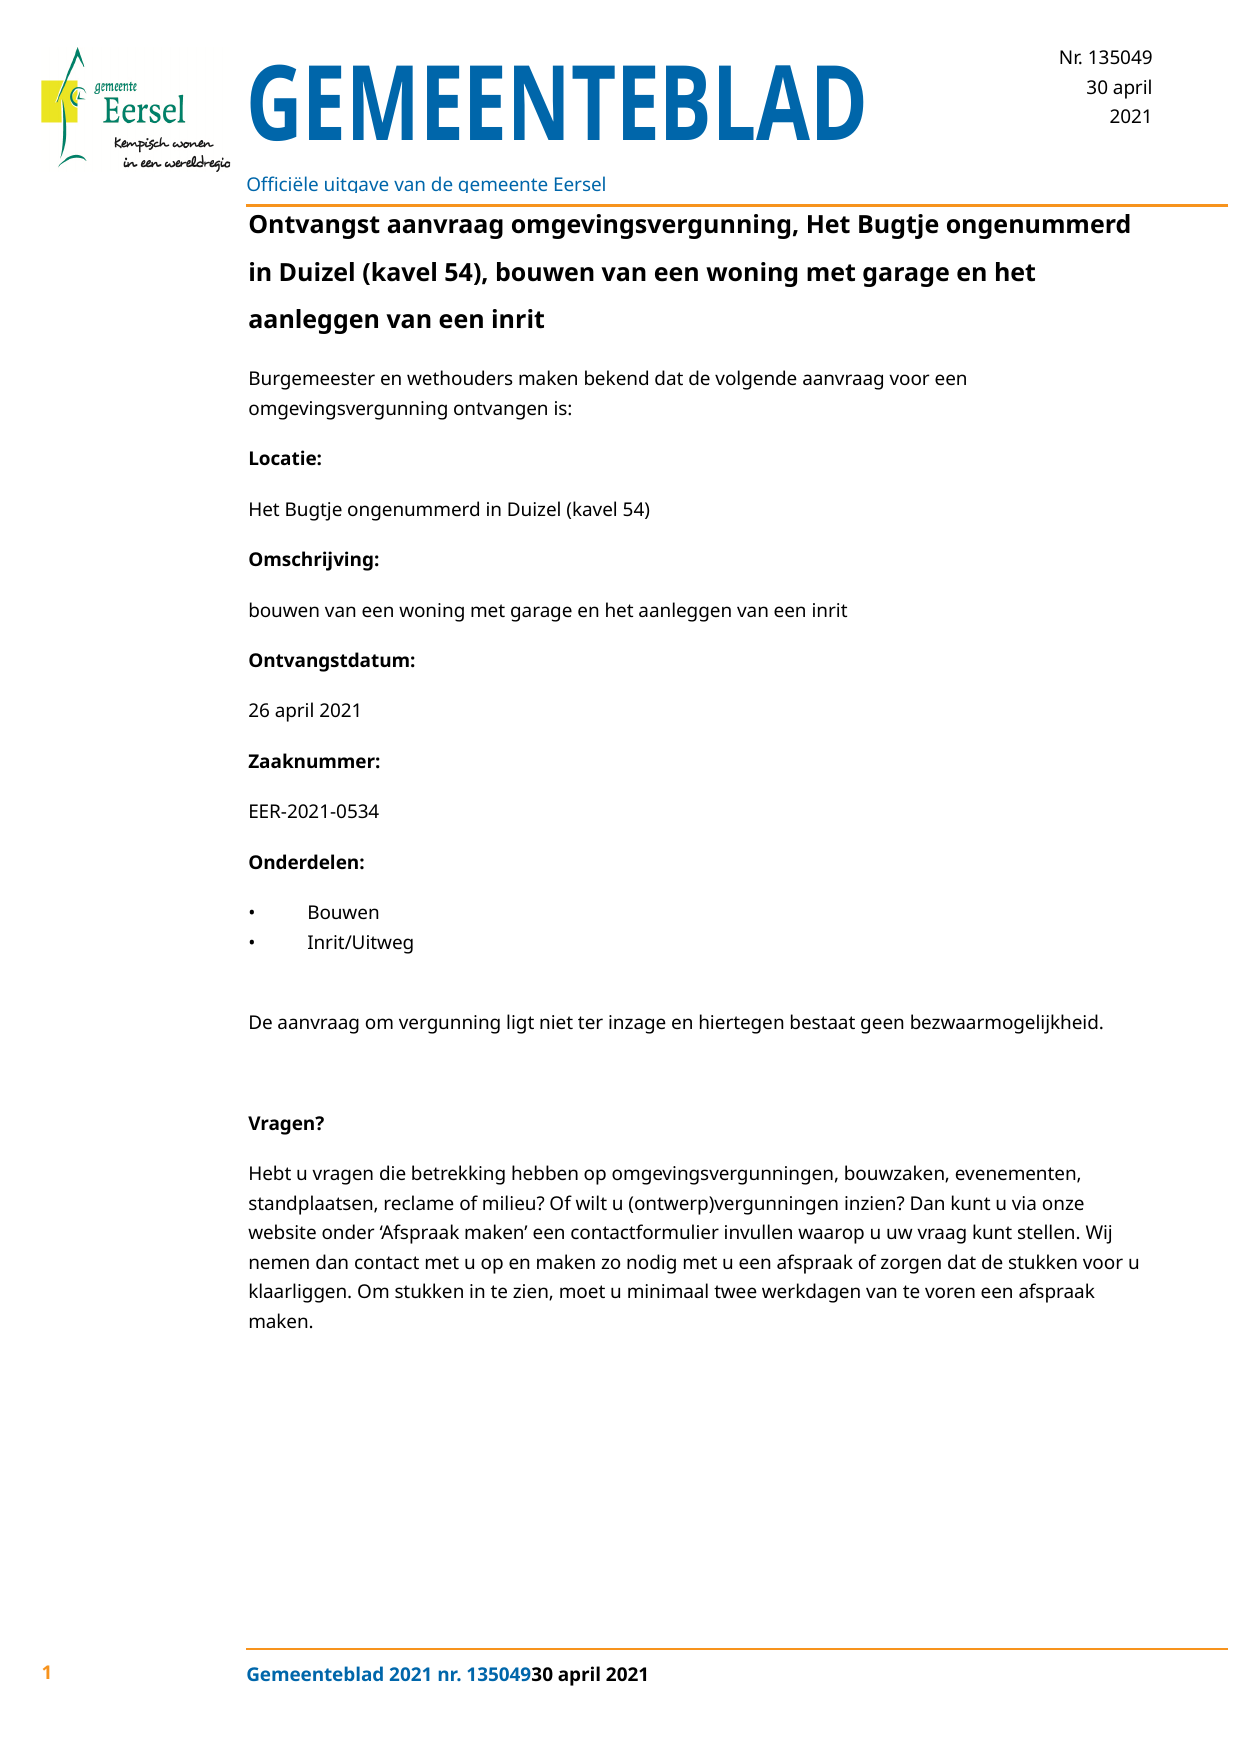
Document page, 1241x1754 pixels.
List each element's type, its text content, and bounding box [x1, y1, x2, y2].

text Burgemeester en wethouders maken bekend dat de volgende aanvraag voor een omgevingsvergunning ontvangen is: [248, 366, 1152, 421]
text Ontvangst aanvraag omgevingsvergunning, Het Bugtje ongenummerd in Duizel (kavel 54), bouwen van een woning met garage en het aanleggen van een inrit [248, 207, 1152, 336]
text Omschrijving: [248, 546, 1152, 572]
text Ontvangstdatum: [248, 647, 1152, 673]
text Hebt u vragen die betrekking hebben op omgevingsvergunningen, bouwzaken, evenementen, standplaatsen, reclame of milieu? Of wilt u (ontwerp)vergunningen inzien? Dan kunt u via onze website onder ‘Afspraak maken’ een contactformulier invullen waarop u uw vraag kunt stellen. Wij nemen dan contact met u op en maken zo nodig met u een afspraak of zorgen dat de stukken voor u klaarliggen. Om stukken in te zien, moet u minimaal twee werkdagen van te voren een afspraak maken. [248, 1160, 1152, 1334]
text Het Bugtje ongenummerd in Duizel (kavel 54) [248, 496, 1152, 522]
text EER-2021-0534 [248, 798, 1152, 824]
list Inrit/Uitweg [248, 929, 1152, 954]
text 26 april 2021 [248, 698, 1152, 723]
picture [41, 47, 231, 172]
text Zaaknummer: [248, 748, 1152, 774]
text Locatie: [248, 446, 1152, 471]
text bouwen van een woning met garage en het aanleggen van een inrit [248, 597, 1152, 622]
text Vragen? [248, 1110, 1152, 1135]
list Bouwen [248, 899, 1152, 925]
text Onderdelen: [248, 849, 1152, 874]
text De aanvraag om vergunning ligt niet ter inzage en hiertegen bestaat geen bezwaarmogelijkheid. [248, 1009, 1152, 1034]
